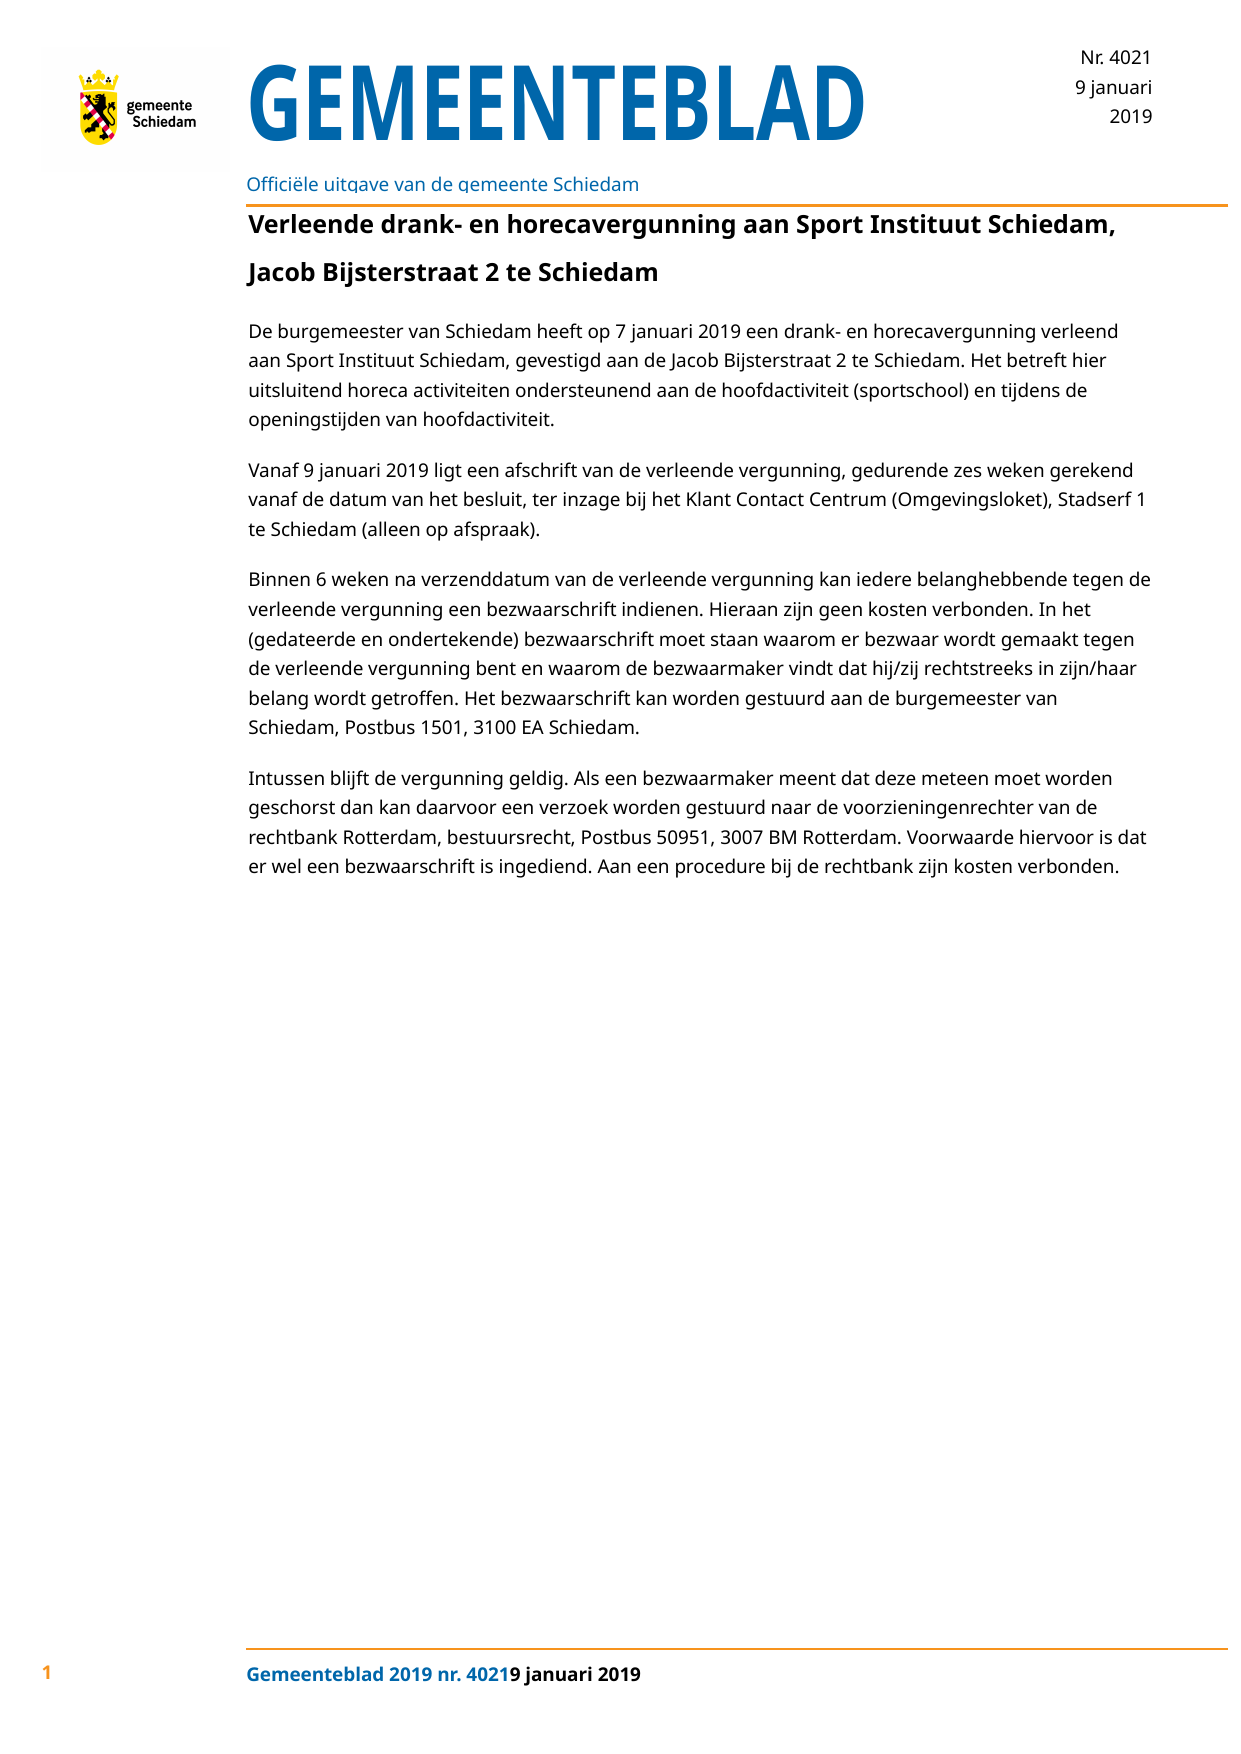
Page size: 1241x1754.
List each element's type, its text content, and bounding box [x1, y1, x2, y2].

picture [41, 47, 231, 172]
text Vanaf 9 januari 2019 ligt een afschrift van de verleende vergunning, gedurende zes weken gerekend vanaf de datum van het besluit, ter inzage bij het Klant Contact Centrum (Omgevingsloket), Stadserf 1 te Schiedam (alleen op afspraak). [248, 457, 1152, 542]
text Verleende drank- en horecavergunning aan Sport Instituut Schiedam, Jacob Bijsterstraat 2 te Schiedam [248, 207, 1152, 288]
text Binnen 6 weken na verzenddatum van de verleende vergunning kan iedere belanghebbende tegen de verleende vergunning een bezwaarschrift indienen. Hieraan zijn geen kosten verbonden. In het (gedateerde en ondertekende) bezwaarschrift moet staan waarom er bezwaar wordt gemaakt tegen de verleende vergunning bent en waarom de bezwaarmaker vindt dat hij/zij rechtstreeks in zijn/haar belang wordt getroffen. Het bezwaarschrift kan worden gestuurd aan de burgemeester van Schiedam, Postbus 1501, 3100 EA Schiedam. [248, 567, 1152, 740]
text De burgemeester van Schiedam heeft op 7 januari 2019 een drank- en horecavergunning verleend aan Sport Instituut Schiedam, gevestigd aan de Jacob Bijsterstraat 2 te Schiedam. Het betreft hier uitsluitend horeca activiteiten ondersteunend aan de hoofdactiviteit (sportschool) en tijdens de openingstijden van hoofdactiviteit. [248, 318, 1152, 432]
text Intussen blijft de vergunning geldig. Als een bezwaarmaker meent dat deze meteen moet worden geschorst dan kan daarvoor een verzoek worden gestuurd naar de voorzieningenrechter van de rechtbank Rotterdam, bestuursrecht, Postbus 50951, 3007 BM Rotterdam. Voorwaarde hiervoor is dat er wel een bezwaarschrift is ingediend. Aan een procedure bij de rechtbank zijn kosten verbonden. [248, 765, 1152, 879]
